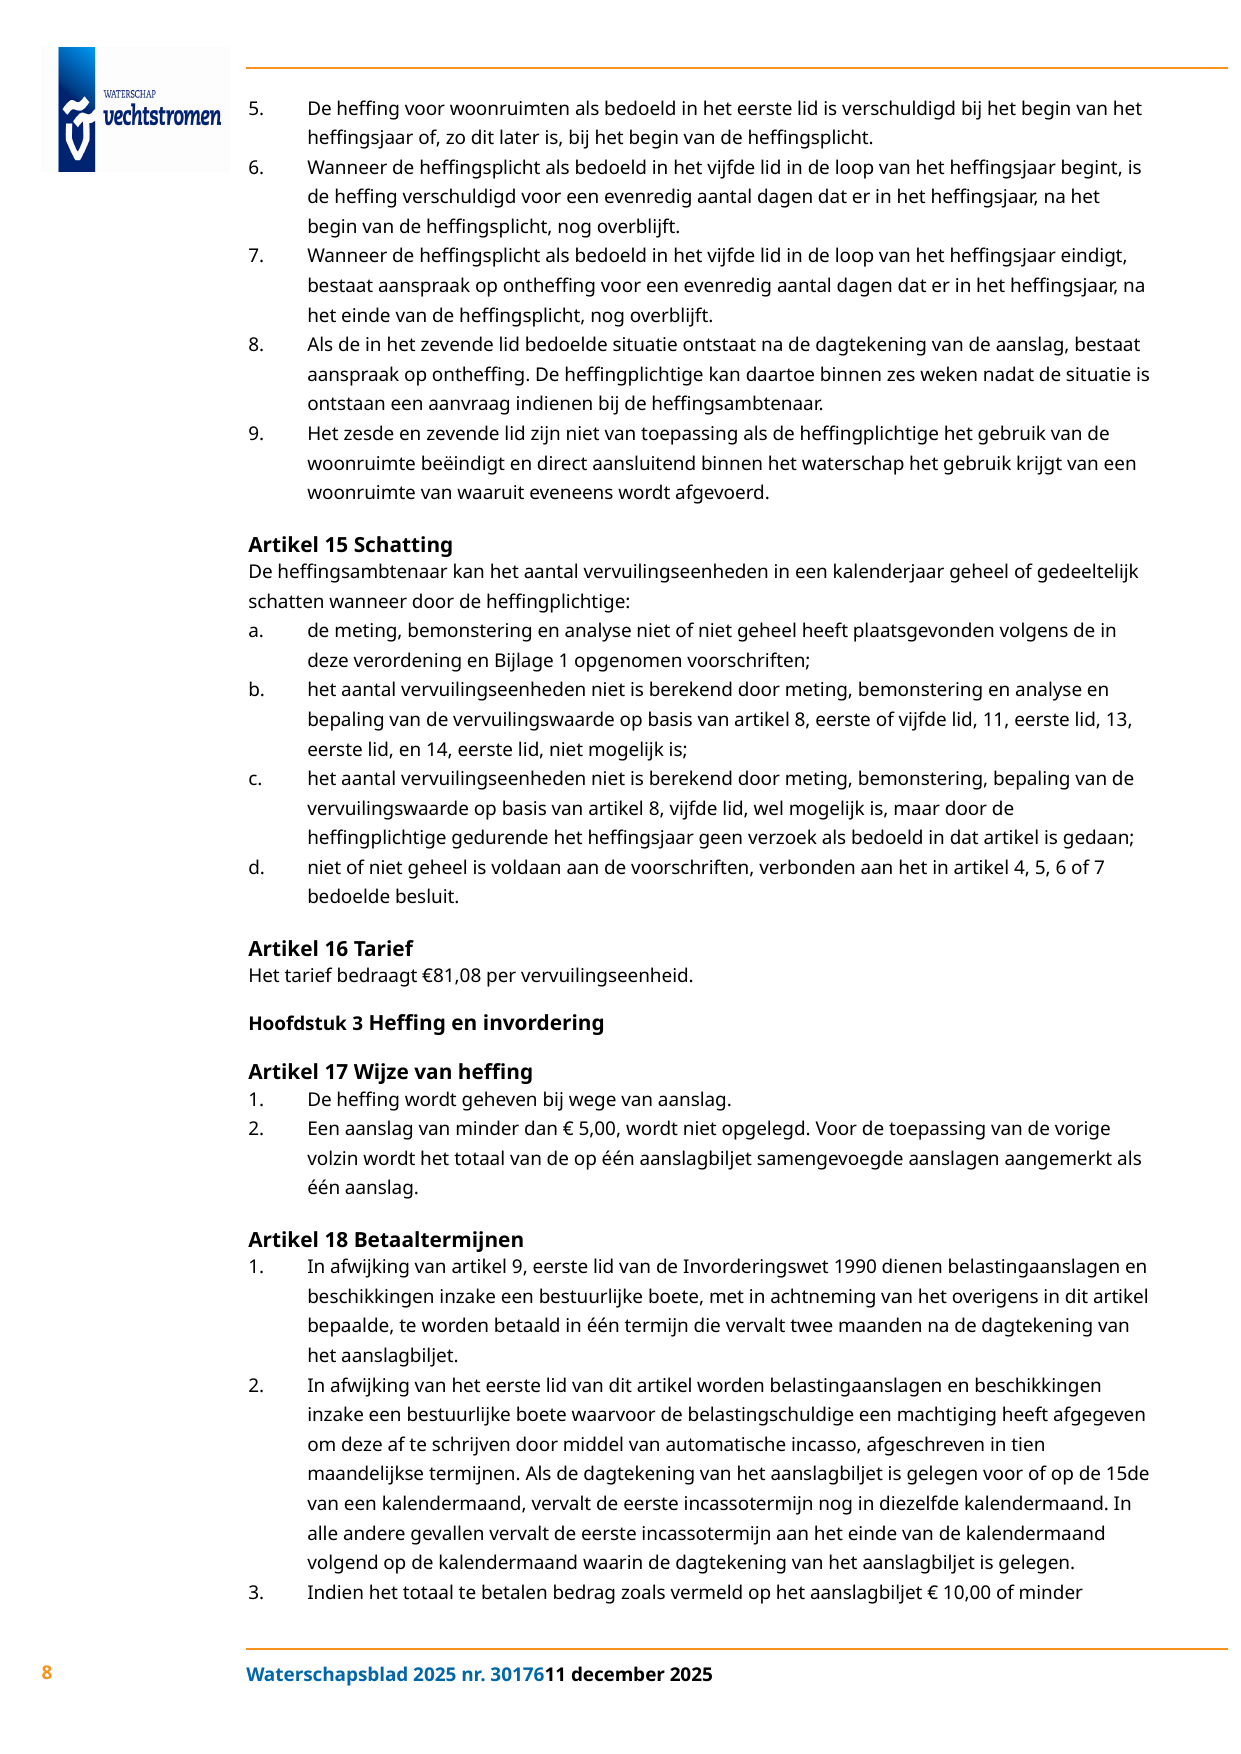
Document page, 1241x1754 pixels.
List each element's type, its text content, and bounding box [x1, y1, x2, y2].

list Wanneer de heffingsplicht als bedoeld in het vijfde lid in de loop van het heffingsjaar eindigt, bestaat aanspraak op ontheffing voor een evenredig aantal dagen dat er in het heffingsjaar, na het einde van de heffingsplicht, nog overblijft. [248, 243, 1152, 328]
list Het zesde en zevende lid zijn niet van toepassing als de heffingplichtige het gebruik van de woonruimte beëindigt en direct aansluitend binnen het waterschap het gebruik krijgt van een woonruimte van waaruit eveneens wordt afgevoerd. [248, 420, 1152, 505]
picture [41, 47, 231, 172]
text Het tarief bedraagt €81,08 per vervuilingseenheid. [248, 962, 1152, 988]
list In afwijking van artikel 9, eerste lid van de Invorderingswet 1990 dienen belastingaanslagen en beschikkingen inzake een bestuurlijke boete, met in achtneming van het overigens in dit artikel bepaalde, te worden betaald in één termijn die vervalt twee maanden na de dagtekening van het aanslagbiljet. [248, 1253, 1152, 1368]
text De heffingsambtenaar kan het aantal vervuilingseenheden in een kalenderjaar geheel of gedeeltelijk schatten wanneer door de heffingplichtige: [248, 558, 1152, 613]
list Als de in het zevende lid bedoelde situatie ontstaat na de dagtekening van de aanslag, bestaat aanspraak op ontheffing. De heffingplichtige kan daartoe binnen zes weken nadat de situatie is ontstaan een aanvraag indienen bij de heffingsambtenaar. [248, 331, 1152, 416]
list de meting, bemonstering en analyse niet of niet geheel heeft plaatsgevonden volgens de in deze verordening en Bijlage 1 opgenomen voorschriften; [248, 617, 1152, 673]
text Artikel 17 Wijze van heffing [248, 1057, 1152, 1086]
list In afwijking van het eerste lid van dit artikel worden belastingaanslagen en beschikkingen inzake een bestuurlijke boete waarvoor de belastingschuldige een machtiging heeft afgegeven om deze af te schrijven door middel van automatische incasso, afgeschreven in tien maandelijkse termijnen. Als de dagtekening van het aanslagbiljet is gelegen voor of op de 15de van een kalendermaand, vervalt de eerste incassotermijn nog in diezelfde kalendermaand. In alle andere gevallen vervalt de eerste incassotermijn aan het einde van de kalendermaand volgend op de kalendermaand waarin de dagtekening van het aanslagbiljet is gelegen. [248, 1372, 1152, 1575]
list Wanneer de heffingsplicht als bedoeld in het vijfde lid in de loop van het heffingsjaar begint, is de heffing verschuldigd voor een evenredig aantal dagen dat er in het heffingsjaar, na het begin van de heffingsplicht, nog overblijft. [248, 154, 1152, 239]
list De heffing wordt geheven bij wege van aanslag. [248, 1086, 1152, 1112]
list het aantal vervuilingseenheden niet is berekend door meting, bemonstering en analyse en bepaling van de vervuilingswaarde op basis van artikel 8, eerste of vijfde lid, 11, eerste lid, 13, eerste lid, en 14, eerste lid, niet mogelijk is; [248, 677, 1152, 761]
text Artikel 16 Tarief [248, 934, 1152, 962]
text Artikel 15 Schatting [248, 530, 1152, 558]
list niet of niet geheel is voldaan aan de voorschriften, verbonden aan het in artikel 4, 5, 6 of 7 bedoelde besluit. [248, 854, 1152, 909]
text Artikel 18 Betaaltermijnen [248, 1225, 1152, 1253]
list Indien het totaal te betalen bedrag zoals vermeld op het aanslagbiljet € 10,00 of minder [248, 1579, 1152, 1604]
text Hoofdstuk 3 Heffing en invordering [248, 1008, 1152, 1037]
list het aantal vervuilingseenheden niet is berekend door meting, bemonstering, bepaling van de vervuilingswaarde op basis van artikel 8, vijfde lid, wel mogelijk is, maar door de heffingplichtige gedurende het heffingsjaar geen verzoek als bedoeld in dat artikel is gedaan; [248, 765, 1152, 850]
list De heffing voor woonruimten als bedoeld in het eerste lid is verschuldigd bij het begin van het heffingsjaar of, zo dit later is, bij het begin van de heffingsplicht. [248, 95, 1152, 150]
list Een aanslag van minder dan € 5,00, wordt niet opgelegd. Voor de toepassing van de vorige volzin wordt het totaal van de op één aanslagbiljet samengevoegde aanslagen aangemerkt als één aanslag. [248, 1115, 1152, 1200]
